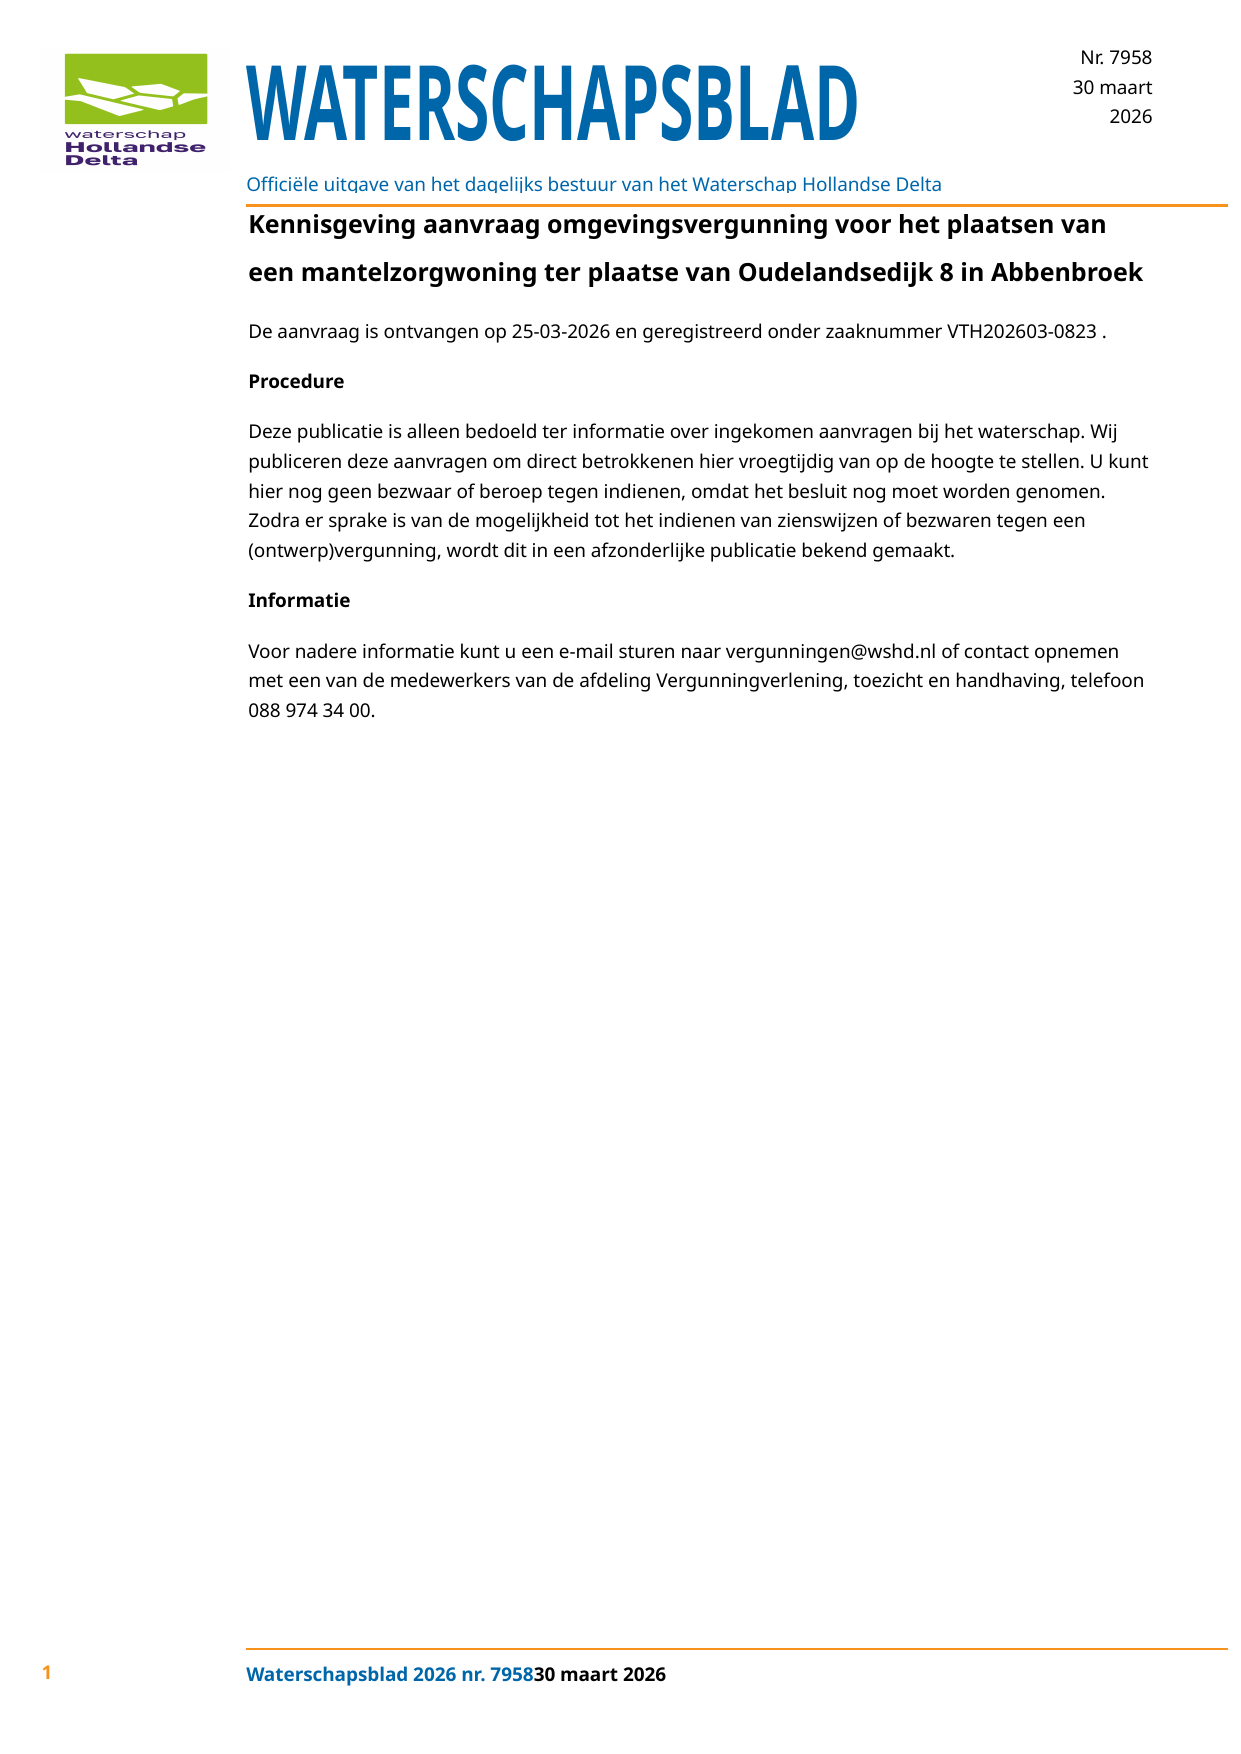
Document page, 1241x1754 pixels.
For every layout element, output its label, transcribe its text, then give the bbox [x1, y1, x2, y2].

text Voor nadere informatie kunt u een e-mail sturen naar vergunningen@wshd.nl of contact opnemen met een van de medewerkers van de afdeling Vergunningverlening, toezicht en handhaving, telefoon 088 974 34 00. [248, 638, 1152, 723]
text Kennisgeving aanvraag omgevingsvergunning voor het plaatsen van een mantelzorgwoning ter plaatse van Oudelandsedijk 8 in Abbenbroek [248, 207, 1152, 288]
picture [41, 47, 231, 172]
text De aanvraag is ontvangen op 25-03-2026 en geregistreerd onder zaaknummer VTH202603-0823 . [248, 318, 1152, 344]
text Informatie [248, 587, 1152, 613]
text Procedure [248, 368, 1152, 394]
text Deze publicatie is alleen bedoeld ter informatie over ingekomen aanvragen bij het waterschap. Wij publiceren deze aanvragen om direct betrokkenen hier vroegtijdig van op de hoogte te stellen. U kunt hier nog geen bezwaar of beroep tegen indienen, omdat het besluit nog moet worden genomen. Zodra er sprake is van de mogelijkheid tot het indienen van zienswijzen of bezwaren tegen een (ontwerp)vergunning, wordt dit in een afzonderlijke publicatie bekend gemaakt. [248, 419, 1152, 563]
